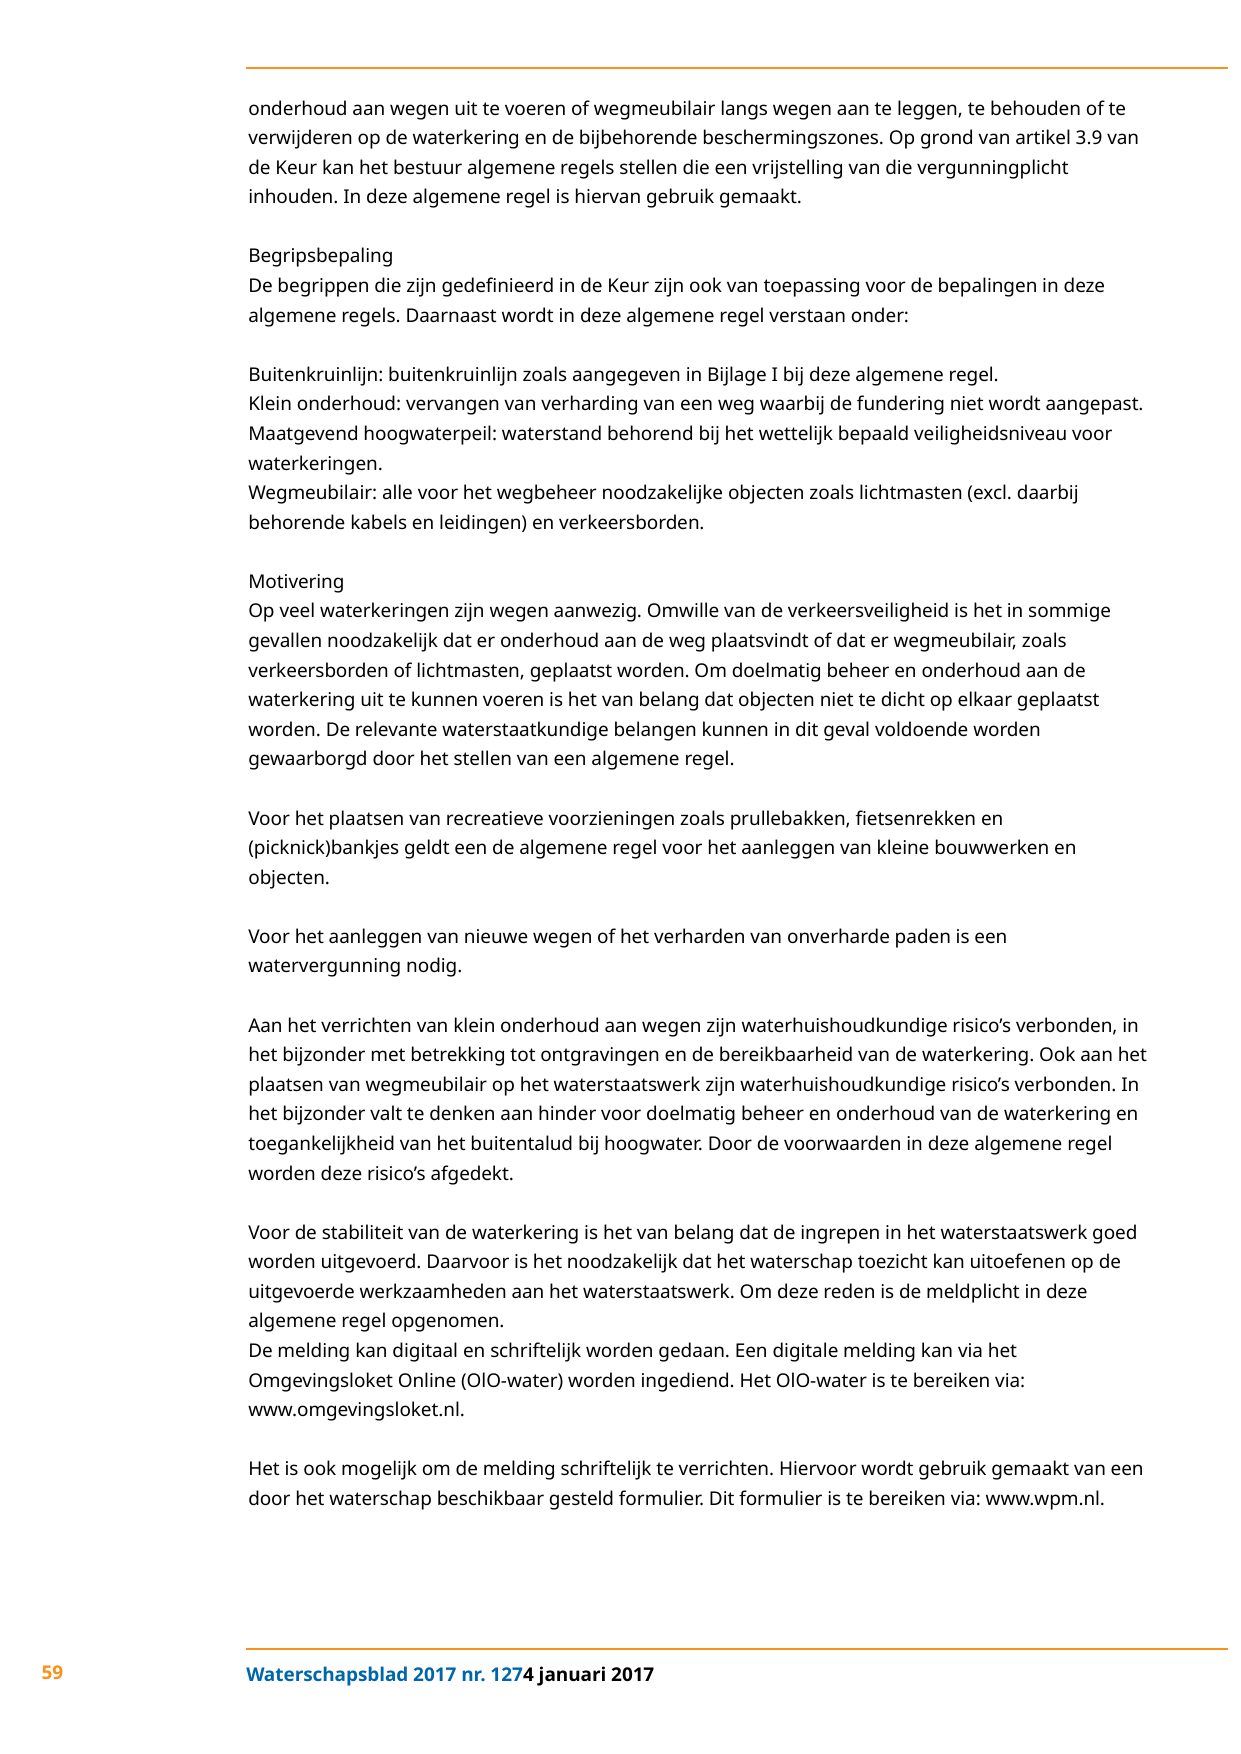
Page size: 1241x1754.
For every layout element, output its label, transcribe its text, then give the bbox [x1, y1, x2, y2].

text De begrippen die zijn gedefinieerd in de Keur zijn ook van toepassing voor de bepalingen in deze algemene regels. Daarnaast wordt in deze algemene regel verstaan onder: [248, 272, 1152, 328]
text Klein onderhoud: vervangen van verharding van een weg waarbij de fundering niet wordt aangepast. [248, 391, 1152, 416]
text Buitenkruinlijn: buitenkruinlijn zoals aangegeven in Bijlage I bij deze algemene regel. [248, 361, 1152, 387]
text Op veel waterkeringen zijn wegen aanwezig. Omwille van de verkeersveiligheid is het in sommige gevallen noodzakelijk dat er onderhoud aan de weg plaatsvindt of dat er wegmeubilair, zoals verkeersborden of lichtmasten, geplaatst worden. Om doelmatig beheer en onderhoud aan de waterkering uit te kunnen voeren is het van belang dat objecten niet te dicht op elkaar geplaatst worden. De relevante waterstaatkundige belangen kunnen in dit geval voldoende worden gewaarborgd door het stellen van een algemene regel. [248, 598, 1152, 771]
picture [41, 47, 231, 172]
text Voor het plaatsen van recreatieve voorzieningen zoals prullebakken, fietsenrekken en (picknick)bankjes geldt een de algemene regel voor het aanleggen van kleine bouwwerken en objecten. [248, 805, 1152, 890]
text Voor de stabiliteit van de waterkering is het van belang dat de ingrepen in het waterstaatswerk goed worden uitgevoerd. Daarvoor is het noodzakelijk dat het waterschap toezicht kan uitoefenen op de uitgevoerde werkzaamheden aan het waterstaatswerk. Om deze reden is de meldplicht in deze algemene regel opgenomen. [248, 1219, 1152, 1333]
text Wegmeubilair: alle voor het wegbeheer noodzakelijke objecten zoals lichtmasten (excl. daarbij behorende kabels en leidingen) en verkeersborden. [248, 479, 1152, 535]
text Voor het aanleggen van nieuwe wegen of het verharden van onverharde paden is een watervergunning nodig. [248, 923, 1152, 978]
text Aan het verrichten van klein onderhoud aan wegen zijn waterhuishoudkundige risico’s verbonden, in het bijzonder met betrekking tot ontgravingen en de bereikbaarheid van de waterkering. Ook aan het plaatsen van wegmeubilair op het waterstaatswerk zijn waterhuishoudkundige risico’s verbonden. In het bijzonder valt te denken aan hinder voor doelmatig beheer en onderhoud van de waterkering en toegankelijkheid van het buitentalud bij hoogwater. Door de voorwaarden in deze algemene regel worden deze risico’s afgedekt. [248, 1012, 1152, 1186]
text Begripsbepaling [248, 243, 1152, 268]
text onderhoud aan wegen uit te voeren of wegmeubilair langs wegen aan te leggen, te behouden of te verwijderen op de waterkering en de bijbehorende beschermingszones. Op grond van artikel 3.9 van de Keur kan het bestuur algemene regels stellen die een vrijstelling van die vergunningplicht inhouden. In deze algemene regel is hiervan gebruik gemaakt. [248, 95, 1152, 209]
text De melding kan digitaal en schriftelijk worden gedaan. Een digitale melding kan via het Omgevingsloket Online (OlO-water) worden ingediend. Het OlO-water is te bereiken via: www.omgevingsloket.nl. [248, 1337, 1152, 1422]
text Maatgevend hoogwaterpeil: waterstand behorend bij het wettelijk bepaald veiligheidsniveau voor waterkeringen. [248, 420, 1152, 476]
text Het is ook mogelijk om de melding schriftelijk te verrichten. Hiervoor wordt gebruik gemaakt van een door het waterschap beschikbaar gesteld formulier. Dit formulier is te bereiken via: www.wpm.nl. [248, 1456, 1152, 1511]
text Motivering [248, 568, 1152, 594]
